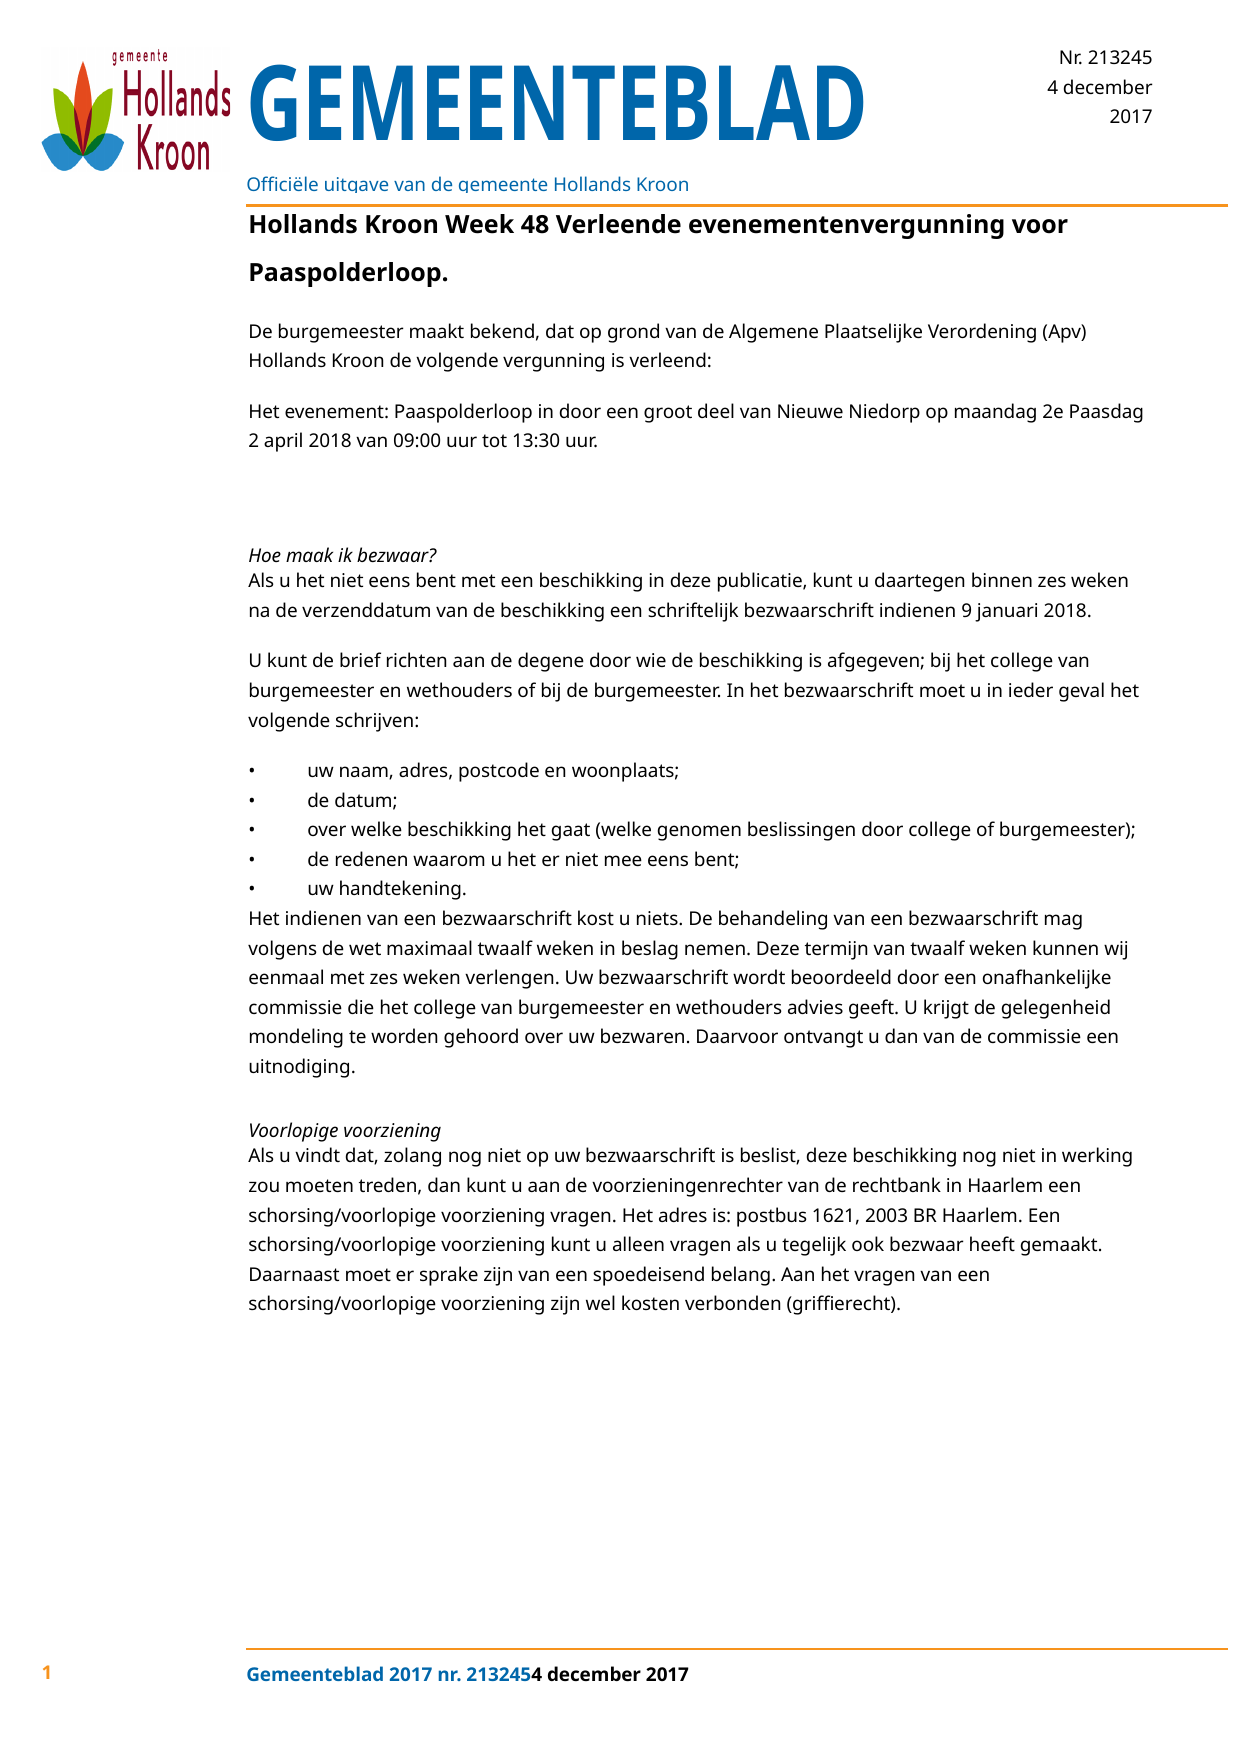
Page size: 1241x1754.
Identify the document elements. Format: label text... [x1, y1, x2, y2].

text De burgemeester maakt bekend, dat op grond van de Algemene Plaatselijke Verordening (Apv) Hollands Kroon de volgende vergunning is verleend: [248, 318, 1152, 373]
picture [41, 47, 231, 172]
list uw handtekening. [248, 876, 1152, 901]
text Als u het niet eens bent met een beschikking in deze publicatie, kunt u daartegen binnen zes weken na de verzenddatum van de beschikking een schriftelijk bezwaarschrift indienen 9 januari 2018. [248, 568, 1152, 623]
list de redenen waarom u het er niet mee eens bent; [248, 846, 1152, 872]
list de datum; [248, 787, 1152, 812]
text Het indienen van een bezwaarschrift kost u niets. De behandeling van een bezwaarschrift mag volgens de wet maximaal twaalf weken in beslag nemen. Deze termijn van twaalf weken kunnen wij eenmaal met zes weken verlengen. Uw bezwaarschrift wordt beoordeeld door een onafhankelijke commissie die het college van burgemeester en wethouders advies geeft. U krijgt de gelegenheid mondeling te worden gehoord over uw bezwaren. Daarvoor ontvangt u dan van de commissie een uitnodiging. [248, 905, 1152, 1079]
text Als u vindt dat, zolang nog niet op uw bezwaarschrift is beslist, deze beschikking nog niet in werking zou moeten treden, dan kunt u aan de voorzieningenrechter van de rechtbank in Haarlem een schorsing/voorlopige voorziening vragen. Het adres is: postbus 1621, 2003 BR Haarlem. Een schorsing/voorlopige voorziening kunt u alleen vragen als u tegelijk ook bezwaar heeft gemaakt. Daarnaast moet er sprake zijn van een spoedeisend belang. Aan het vragen van een schorsing/voorlopige voorziening zijn wel kosten verbonden (griffierecht). [248, 1143, 1152, 1316]
list over welke beschikking het gaat (welke genomen beslissingen door college of burgemeester); [248, 816, 1152, 842]
text Hollands Kroon Week 48 Verleende evenementenvergunning voor Paaspolderloop. [248, 207, 1152, 288]
list uw naam, adres, postcode en woonplaats; [248, 757, 1152, 783]
text Hoe maak ik bezwaar? [248, 542, 1152, 568]
text Voorlopige voorziening [248, 1117, 1152, 1143]
text U kunt de brief richten aan de degene door wie de beschikking is afgegeven; bij het college van burgemeester en wethouders of bij de burgemeester. In het bezwaarschrift moet u in ieder geval het volgende schrijven: [248, 648, 1152, 732]
text Het evenement: Paaspolderloop in door een groot deel van Nieuwe Niedorp op maandag 2e Paasdag 2 april 2018 van 09:00 uur tot 13:30 uur. [248, 398, 1152, 453]
